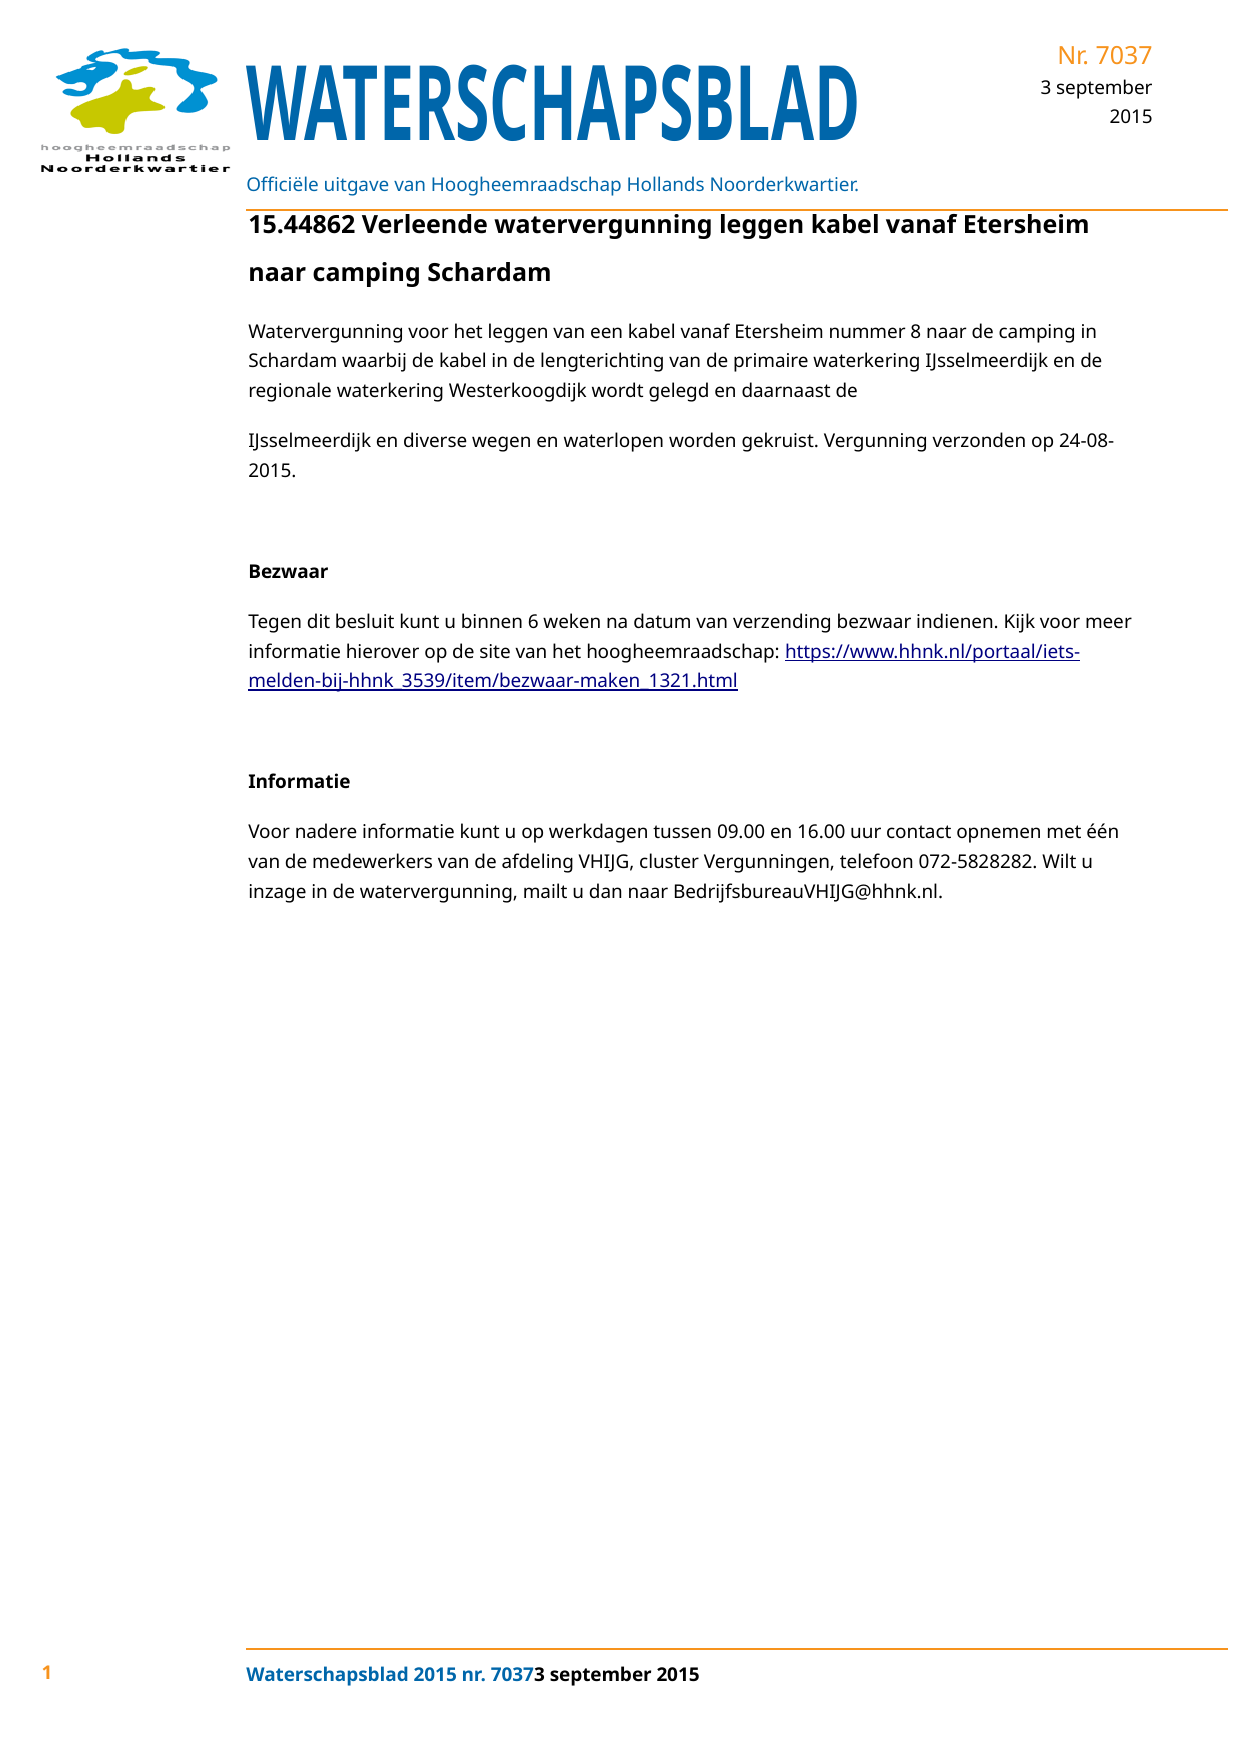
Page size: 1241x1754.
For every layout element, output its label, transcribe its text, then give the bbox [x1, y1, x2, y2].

picture [41, 47, 231, 172]
text 15.44862 Verleende watervergunning leggen kabel vanaf Etersheim naar camping Schardam [248, 211, 1152, 288]
text Tegen dit besluit kunt u binnen 6 weken na datum van verzending bezwaar indienen. Kijk voor meer informatie hierover op de site van het hoogheemraadschap: https://www.hhnk.nl/portaal/iets-melden-bij-hhnk_3539/item/bezwaar-maken_1321.html [248, 608, 1152, 693]
text IJsselmeerdijk en diverse wegen en waterlopen worden gekruist. Vergunning verzonden op 24-08-2015. [248, 427, 1152, 483]
text Informatie [248, 768, 1152, 794]
text Voor nadere informatie kunt u op werkdagen tussen 09.00 en 16.00 uur contact opnemen met één van de medewerkers van de afdeling VHIJG, cluster Vergunningen, telefoon 072-5828282. Wilt u inzage in de watervergunning, mailt u dan naar BedrijfsbureauVHIJG@hhnk.nl. [248, 819, 1152, 904]
text Watervergunning voor het leggen van een kabel vanaf Etersheim nummer 8 naar de camping in Schardam waarbij de kabel in de lengterichting van de primaire waterkering IJsselmeerdijk en de regionale waterkering Westerkoogdijk wordt gelegd en daarnaast de [248, 318, 1152, 403]
text Bezwaar [248, 558, 1152, 584]
